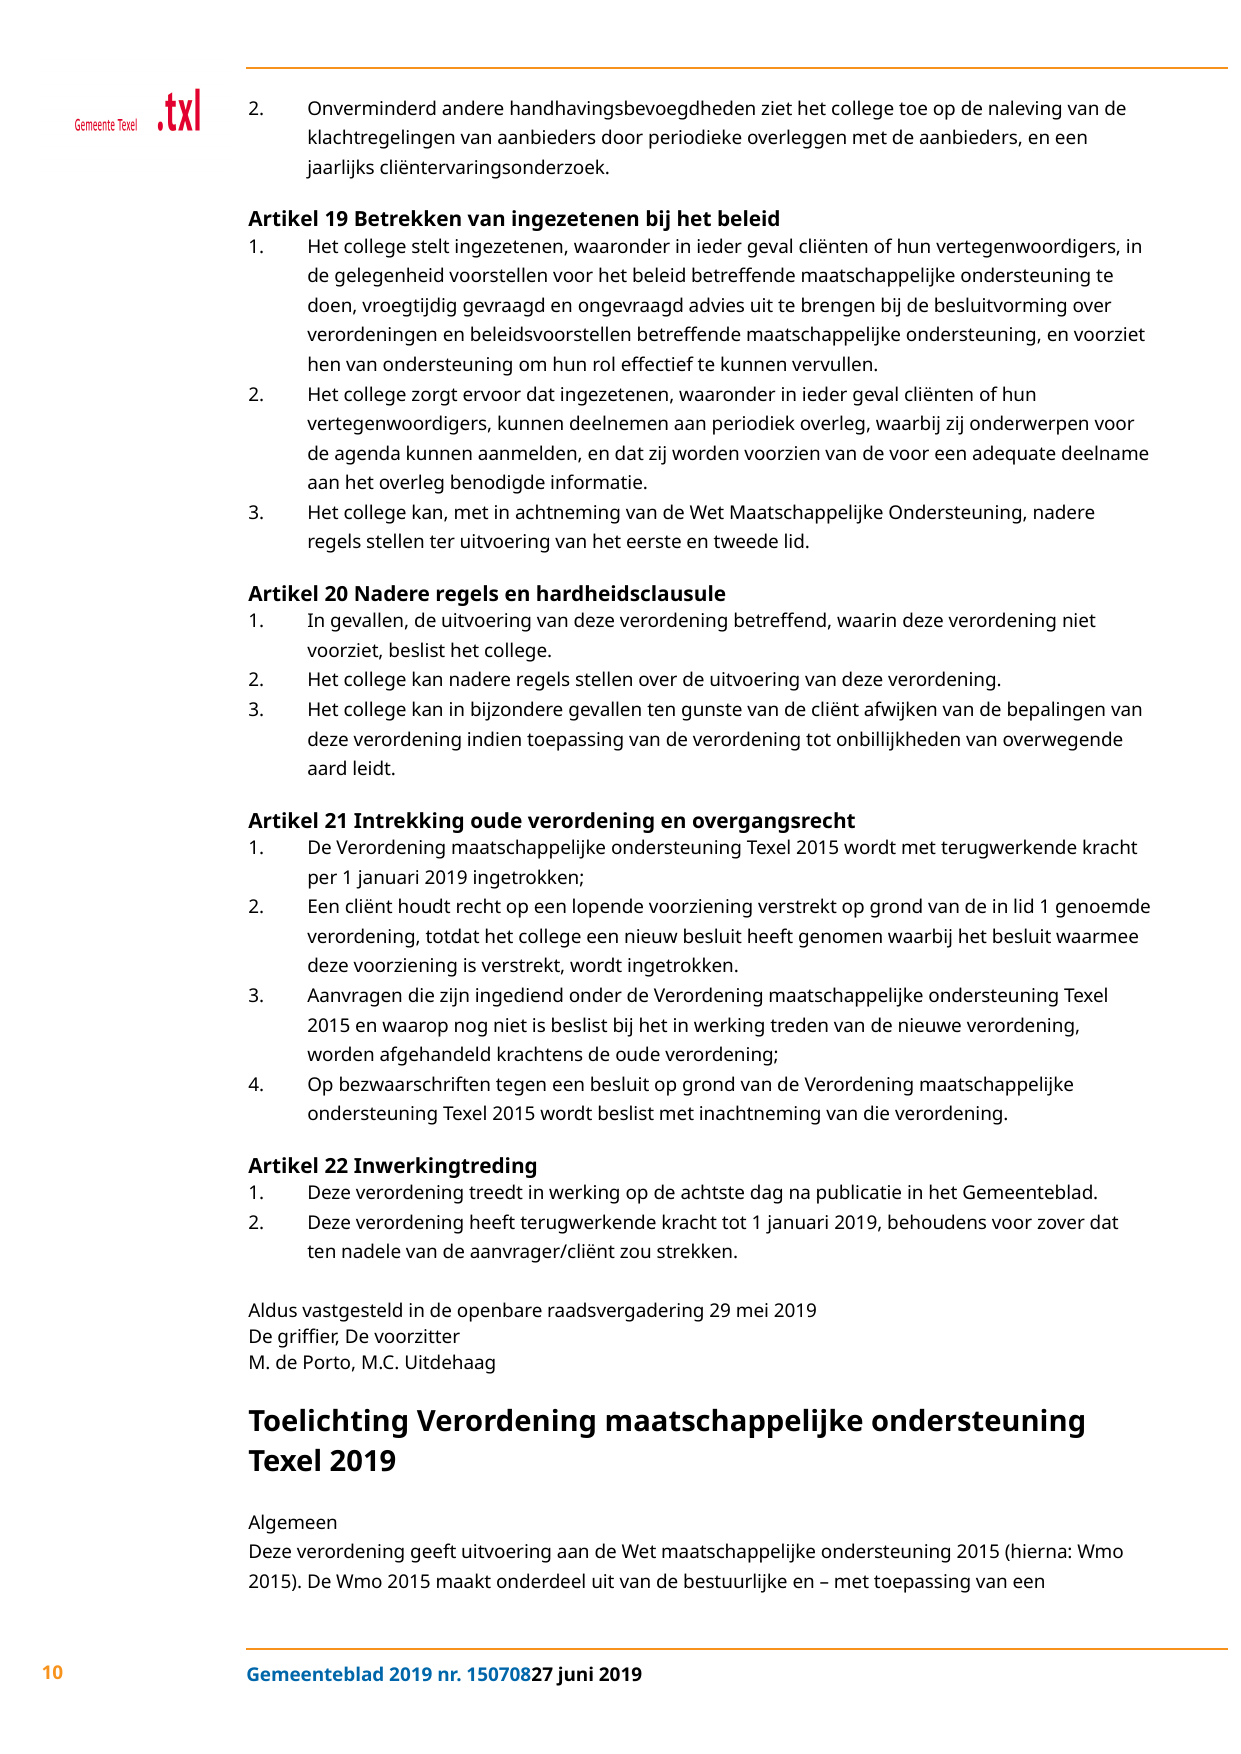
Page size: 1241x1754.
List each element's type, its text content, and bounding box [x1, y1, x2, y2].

list Onverminderd andere handhavingsbevoegdheden ziet het college toe op de naleving van de klachtregelingen van aanbieders door periodieke overleggen met de aanbieders, en een jaarlijks cliëntervaringsonderzoek. [248, 95, 1152, 180]
list In gevallen, de uitvoering van deze verordening betreffend, waarin deze verordening niet voorziet, beslist het college. [248, 607, 1152, 663]
text De griffier, De voorzitter [248, 1323, 1152, 1349]
list Een cliënt houdt recht op een lopende voorziening verstrekt op grond van de in lid 1 genoemde verordening, totdat het college een nieuw besluit heeft genomen waarbij het besluit waarmee deze voorziening is verstrekt, wordt ingetrokken. [248, 893, 1152, 978]
text Artikel 22 Inwerkingtreding [248, 1151, 1152, 1179]
text Aldus vastgesteld in de openbare raadsvergadering 29 mei 2019 [248, 1298, 1152, 1323]
list Op bezwaarschriften tegen een besluit op grond van de Verordening maatschappelijke ondersteuning Texel 2015 wordt beslist met inachtneming van die verordening. [248, 1071, 1152, 1126]
list De Verordening maatschappelijke ondersteuning Texel 2015 wordt met terugwerkende kracht per 1 januari 2019 ingetrokken; [248, 834, 1152, 889]
text M. de Porto, M.C. Uitdehaag [248, 1349, 1152, 1375]
list Deze verordening treedt in werking op de achtste dag na publicatie in het Gemeenteblad. [248, 1179, 1152, 1205]
list Het college kan, met in achtneming van de Wet Maatschappelijke Ondersteuning, nadere regels stellen ter uitvoering van het eerste en tweede lid. [248, 499, 1152, 554]
list Het college zorgt ervoor dat ingezetenen, waaronder in ieder geval cliënten of hun vertegenwoordigers, kunnen deelnemen aan periodiek overleg, waarbij zij onderwerpen voor de agenda kunnen aanmelden, en dat zij worden voorzien van de voor een adequate deelname aan het overleg benodigde informatie. [248, 381, 1152, 495]
list Deze verordening heeft terugwerkende kracht tot 1 januari 2019, behoudens voor zover dat ten nadele van de aanvrager/cliënt zou strekken. [248, 1209, 1152, 1264]
text Artikel 19 Betrekken van ingezetenen bij het beleid [248, 204, 1152, 233]
text Algemeen [248, 1509, 1152, 1535]
list Het college kan in bijzondere gevallen ten gunste van de cliënt afwijken van de bepalingen van deze verordening indien toepassing van de verordening tot onbillijkheden van overwegende aard leidt. [248, 696, 1152, 781]
list Aanvragen die zijn ingediend onder de Verordening maatschappelijke ondersteuning Texel 2015 en waarop nog niet is beslist bij het in werking treden van de nieuwe verordening, worden afgehandeld krachtens de oude verordening; [248, 982, 1152, 1067]
list Het college stelt ingezetenen, waaronder in ieder geval cliënten of hun vertegenwoordigers, in de gelegenheid voorstellen voor het beleid betreffende maatschappelijke ondersteuning te doen, vroegtijdig gevraagd en ongevraagd advies uit te brengen bij de besluitvorming over verordeningen en beleidsvoorstellen betreffende maatschappelijke ondersteuning, en voorziet hen van ondersteuning om hun rol effectief te kunnen vervullen. [248, 233, 1152, 377]
text Artikel 21 Intrekking oude verordening en overgangsrecht [248, 806, 1152, 834]
text Toelichting Verordening maatschappelijke ondersteuning Texel 2019 [248, 1401, 1152, 1480]
text Artikel 20 Nadere regels en hardheidsclausule [248, 579, 1152, 607]
picture [41, 47, 231, 172]
text Deze verordening geeft uitvoering aan de Wet maatschappelijke ondersteuning 2015 (hierna: Wmo 2015). De Wmo 2015 maakt onderdeel uit van de bestuurlijke en – met toepassing van een [248, 1539, 1152, 1594]
list Het college kan nadere regels stellen over de uitvoering van deze verordening. [248, 667, 1152, 692]
